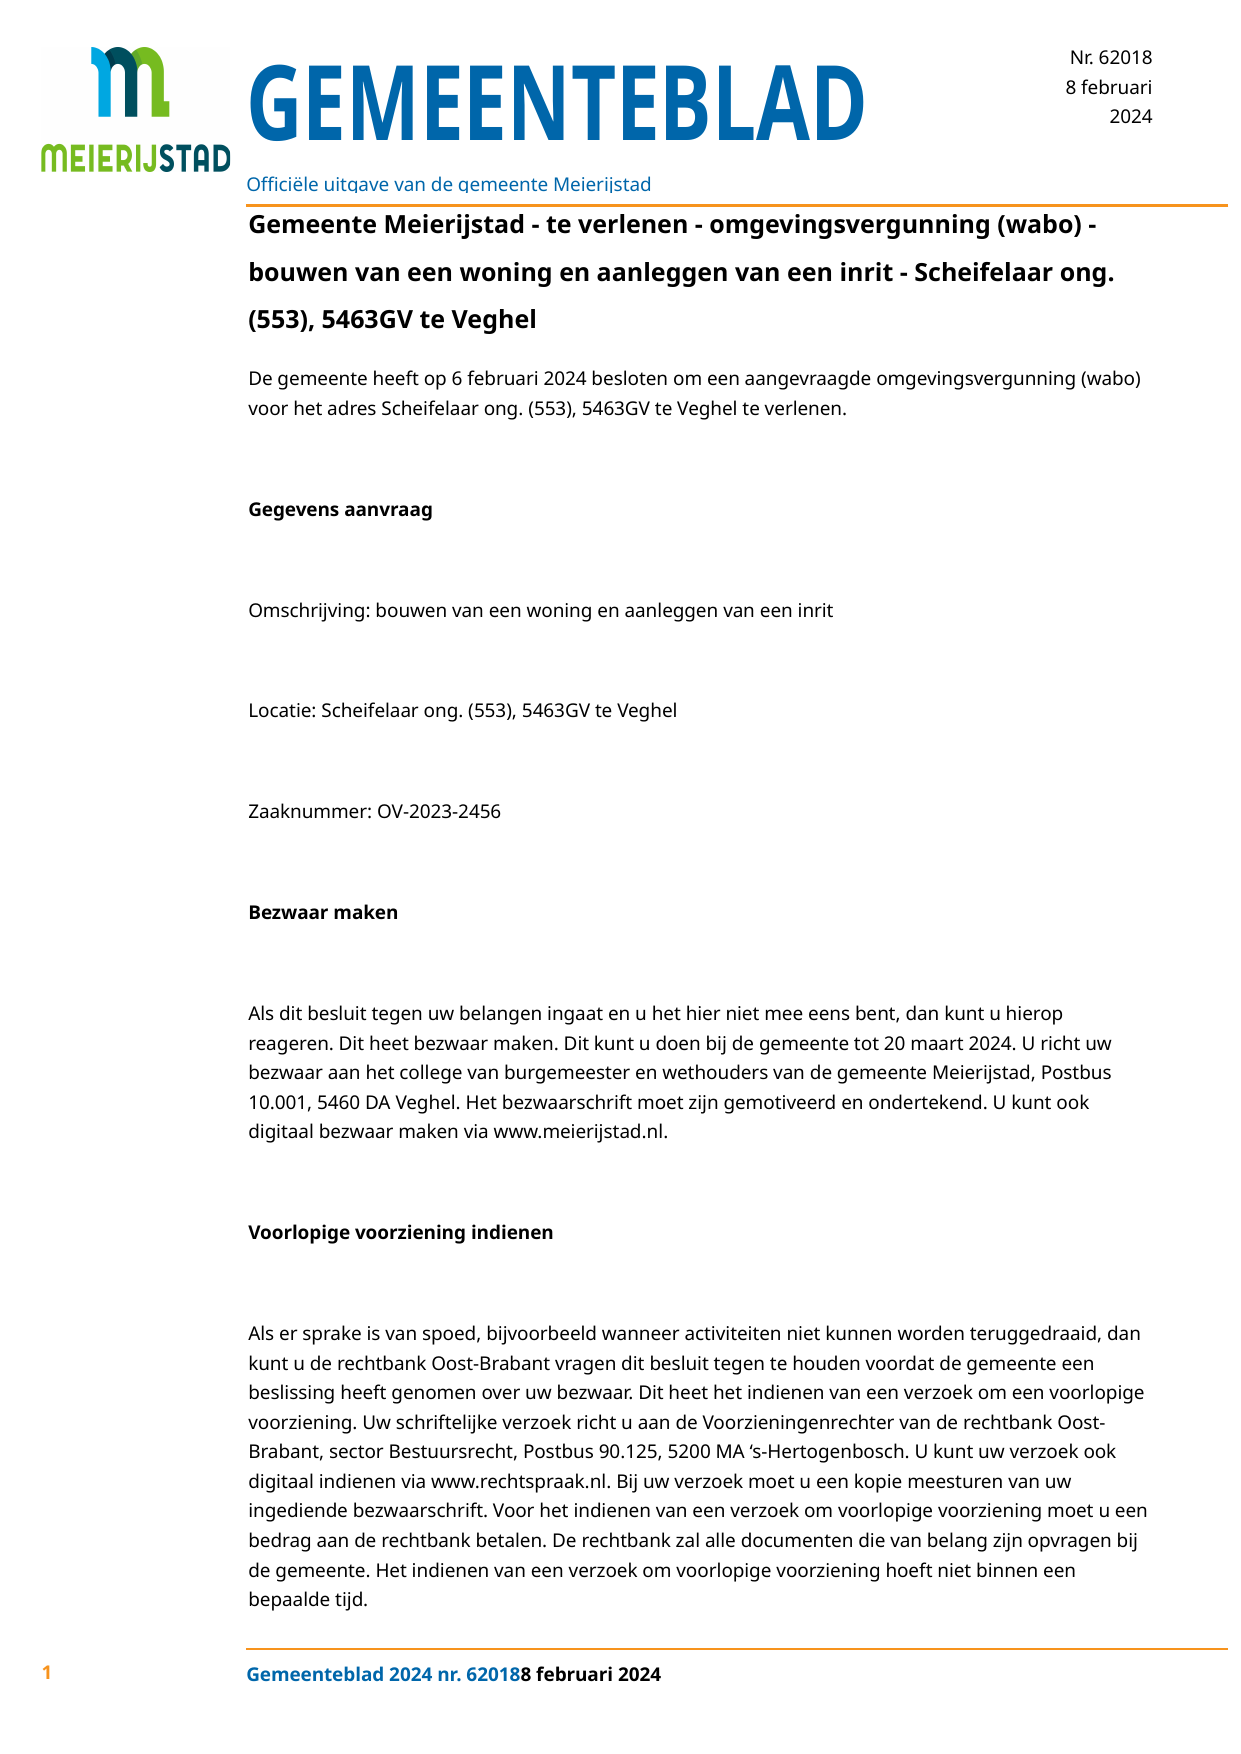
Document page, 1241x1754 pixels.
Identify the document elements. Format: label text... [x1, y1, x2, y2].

text Bezwaar maken [248, 899, 1152, 925]
text Voorlopige voorziening indienen [248, 1219, 1152, 1245]
text Omschrijving: bouwen van een woning en aanleggen van een inrit [248, 597, 1152, 622]
text Als er sprake is van spoed, bijvoorbeeld wanneer activiteiten niet kunnen worden teruggedraaid, dan kunt u de rechtbank Oost-Brabant vragen dit besluit tegen te houden voordat de gemeente een beslissing heeft genomen over uw bezwaar. Dit heet het indienen van een verzoek om een voorlopige voorziening. Uw schriftelijke verzoek richt u aan de Voorzieningenrechter van de rechtbank Oost-Brabant, sector Bestuursrecht, Postbus 90.125, 5200 MA ‘s-Hertogenbosch. U kunt uw verzoek ook digitaal indienen via www.rechtspraak.nl. Bij uw verzoek moet u een kopie meesturen van uw ingediende bezwaarschrift. Voor het indienen van een verzoek om voorlopige voorziening moet u een bedrag aan de rechtbank betalen. De rechtbank zal alle documenten die van belang zijn opvragen bij de gemeente. Het indienen van een verzoek om voorlopige voorziening hoeft niet binnen een bepaalde tijd. [248, 1320, 1152, 1612]
text Gegevens aanvraag [248, 496, 1152, 522]
text Zaaknummer: OV-2023-2456 [248, 798, 1152, 824]
text De gemeente heeft op 6 februari 2024 besloten om een aangevraagde omgevingsvergunning (wabo) voor het adres Scheifelaar ong. (553), 5463GV te Veghel te verlenen. [248, 366, 1152, 421]
text Gemeente Meierijstad - te verlenen - omgevingsvergunning (wabo) - bouwen van een woning en aanleggen van een inrit - Scheifelaar ong. (553), 5463GV te Veghel [248, 207, 1152, 336]
text Locatie: Scheifelaar ong. (553), 5463GV te Veghel [248, 698, 1152, 723]
picture [41, 47, 231, 172]
text Als dit besluit tegen uw belangen ingaat en u het hier niet mee eens bent, dan kunt u hierop reageren. Dit heet bezwaar maken. Dit kunt u doen bij de gemeente tot 20 maart 2024. U richt uw bezwaar aan het college van burgemeester en wethouders van de gemeente Meierijstad, Postbus 10.001, 5460 DA Veghel. Het bezwaarschrift moet zijn gemotiveerd en ondertekend. U kunt ook digitaal bezwaar maken via www.meierijstad.nl. [248, 1000, 1152, 1144]
